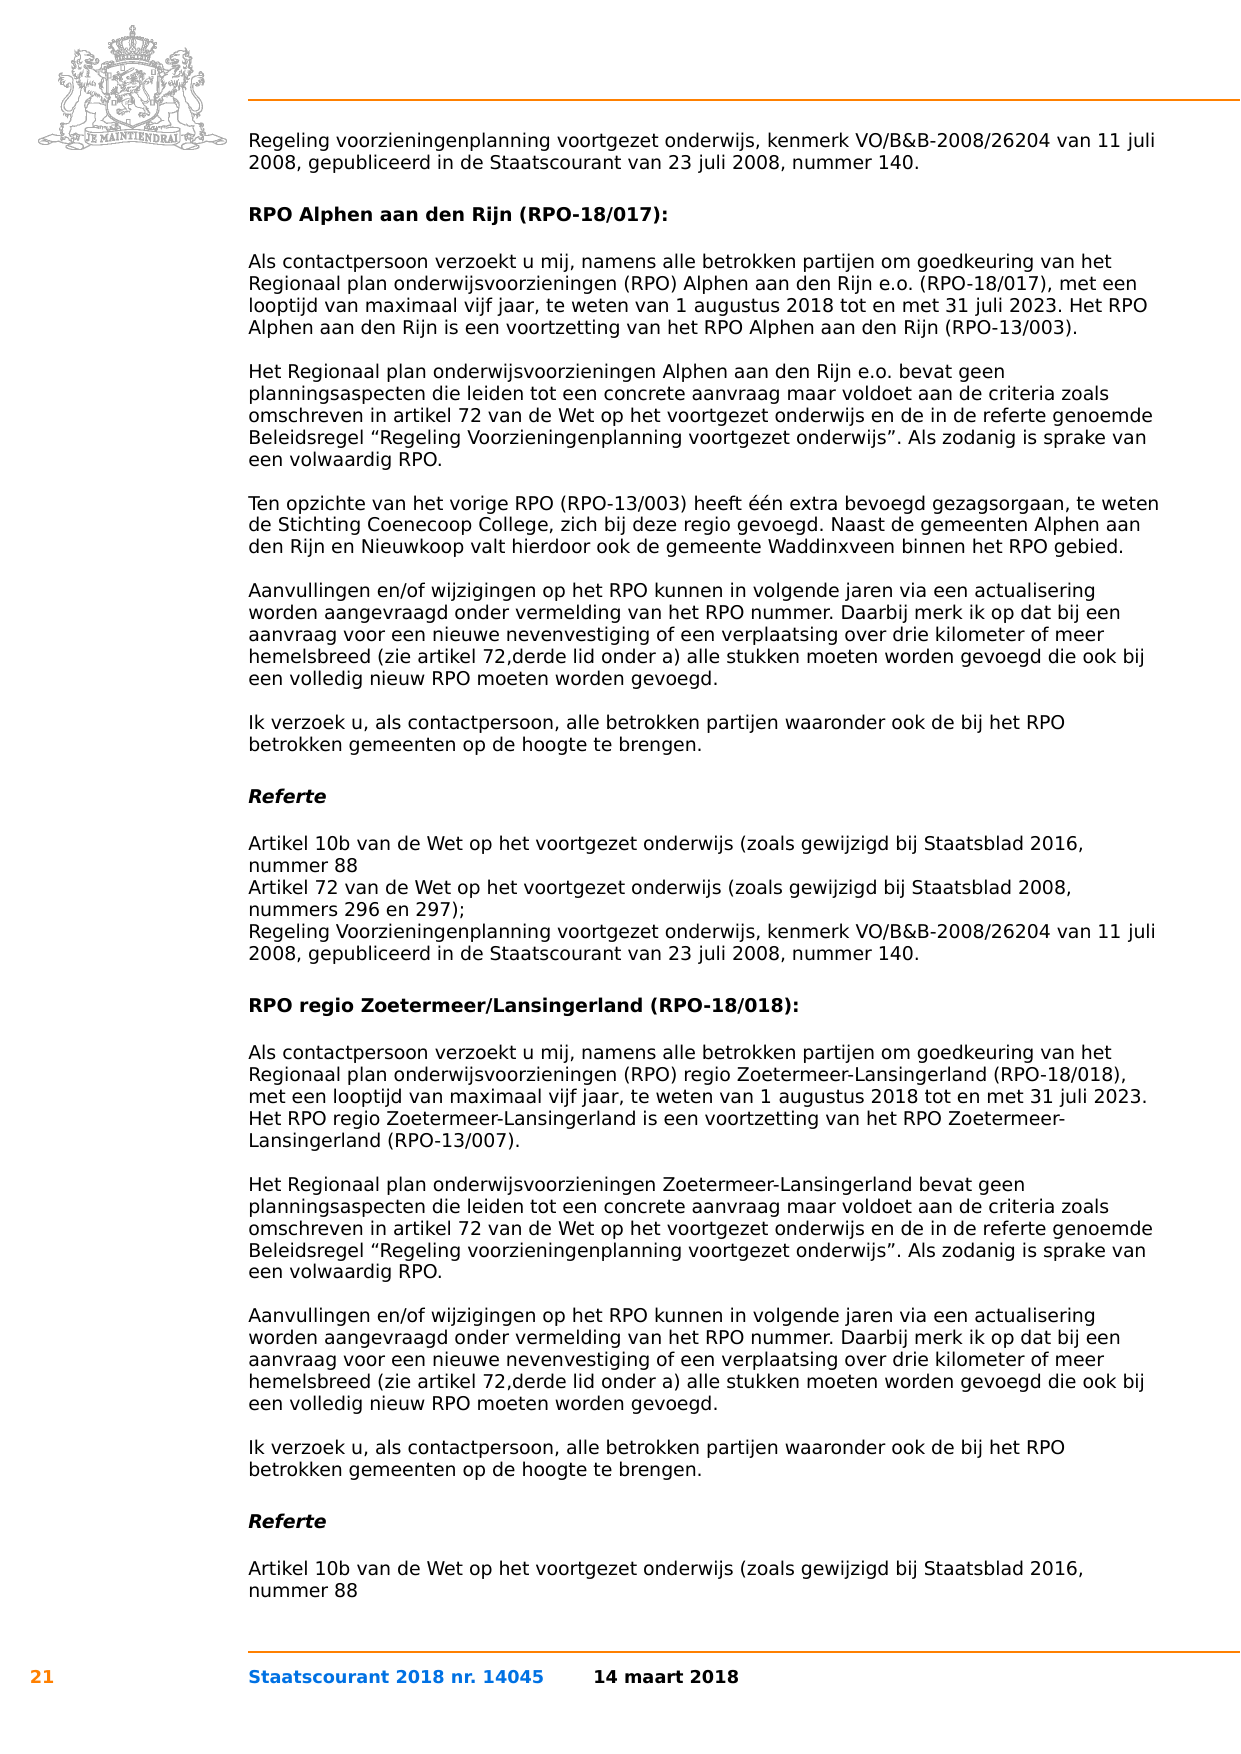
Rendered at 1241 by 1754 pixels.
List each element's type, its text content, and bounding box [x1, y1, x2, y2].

text Het Regionaal plan onderwijsvoorzieningen Zoetermeer-Lansingerland bevat geen planningsaspecten die leiden tot een concrete aanvraag maar voldoet aan de criteria zoals omschreven in artikel 72 van de Wet op het voortgezet onderwijs en de in de referte genoemde Beleidsregel “Regeling voorzieningenplanning voortgezet onderwijs”. Als zodanig is sprake van een volwaardig RPO. [248, 1173, 1163, 1283]
text Ik verzoek u, als contactpersoon, alle betrokken partijen waaronder ook de bij het RPO betrokken gemeenten op de hoogte te brengen. [248, 712, 1163, 756]
text Artikel 10b van de Wet op het voortgezet onderwijs (zoals gewijzigd bij Staatsblad 2016, nummer 88 [248, 833, 1163, 877]
text Als contactpersoon verzoekt u mij, namens alle betrokken partijen om goedkeuring van het Regionaal plan onderwijsvoorzieningen (RPO) Alphen aan den Rijn e.o. (RPO-18/017), met een looptijd van maximaal vijf jaar, te weten van 1 augustus 2018 tot en met 31 juli 2023. Het RPO Alphen aan den Rijn is een voortzetting van het RPO Alphen aan den Rijn (RPO-13/003). [248, 251, 1163, 339]
text Aanvullingen en/of wijzigingen op het RPO kunnen in volgende jaren via een actualisering worden aangevraagd onder vermelding van het RPO nummer. Daarbij merk ik op dat bij een aanvraag voor een nieuwe nevenvestiging of een verplaatsing over drie kilometer of meer hemelsbreed (zie artikel 72,derde lid onder a) alle stukken moeten worden gevoegd die ook bij een volledig nieuw RPO moeten worden gevoegd. [248, 580, 1163, 690]
text Artikel 72 van de Wet op het voortgezet onderwijs (zoals gewijzigd bij Staatsblad 2008, nummers 296 en 297); [248, 877, 1163, 921]
text Ik verzoek u, als contactpersoon, alle betrokken partijen waaronder ook de bij het RPO betrokken gemeenten op de hoogte te brengen. [248, 1437, 1163, 1481]
subtitle Referte [248, 786, 1163, 808]
text Artikel 10b van de Wet op het voortgezet onderwijs (zoals gewijzigd bij Staatsblad 2016, nummer 88 [248, 1558, 1163, 1602]
text Het Regionaal plan onderwijsvoorzieningen Alphen aan den Rijn e.o. bevat geen planningsaspecten die leiden tot een concrete aanvraag maar voldoet aan de criteria zoals omschreven in artikel 72 van de Wet op het voortgezet onderwijs en de in de referte genoemde Beleidsregel “Regeling Voorzieningenplanning voortgezet onderwijs”. Als zodanig is sprake van een volwaardig RPO. [248, 361, 1163, 471]
text Regeling Voorzieningenplanning voortgezet onderwijs, kenmerk VO/B&B-2008/26204 van 11 juli 2008, gepubliceerd in de Staatscourant van 23 juli 2008, nummer 140. [248, 921, 1163, 965]
text Aanvullingen en/of wijzigingen op het RPO kunnen in volgende jaren via een actualisering worden aangevraagd onder vermelding van het RPO nummer. Daarbij merk ik op dat bij een aanvraag voor een nieuwe nevenvestiging of een verplaatsing over drie kilometer of meer hemelsbreed (zie artikel 72,derde lid onder a) alle stukken moeten worden gevoegd die ook bij een volledig nieuw RPO moeten worden gevoegd. [248, 1305, 1163, 1415]
picture [38, 25, 227, 150]
subtitle Referte [248, 1511, 1163, 1533]
subtitle RPO Alphen aan den Rijn (RPO-18/017): [248, 204, 1163, 226]
text Als contactpersoon verzoekt u mij, namens alle betrokken partijen om goedkeuring van het Regionaal plan onderwijsvoorzieningen (RPO) regio Zoetermeer-Lansingerland (RPO-18/018), met een looptijd van maximaal vijf jaar, te weten van 1 augustus 2018 tot en met 31 juli 2023. Het RPO regio Zoetermeer-Lansingerland is een voortzetting van het RPO Zoetermeer-Lansingerland (RPO-13/007). [248, 1042, 1163, 1152]
text Regeling voorzieningenplanning voortgezet onderwijs, kenmerk VO/B&B-2008/26204 van 11 juli 2008, gepubliceerd in de Staatscourant van 23 juli 2008, nummer 140. [248, 130, 1163, 174]
text Ten opzichte van het vorige RPO (RPO-13/003) heeft één extra bevoegd gezagsorgaan, te weten de Stichting Coenecoop College, zich bij deze regio gevoegd. Naast de gemeenten Alphen aan den Rijn en Nieuwkoop valt hierdoor ook de gemeente Waddinxveen binnen het RPO gebied. [248, 492, 1163, 558]
subtitle RPO regio Zoetermeer/Lansingerland (RPO-18/018): [248, 995, 1163, 1017]
